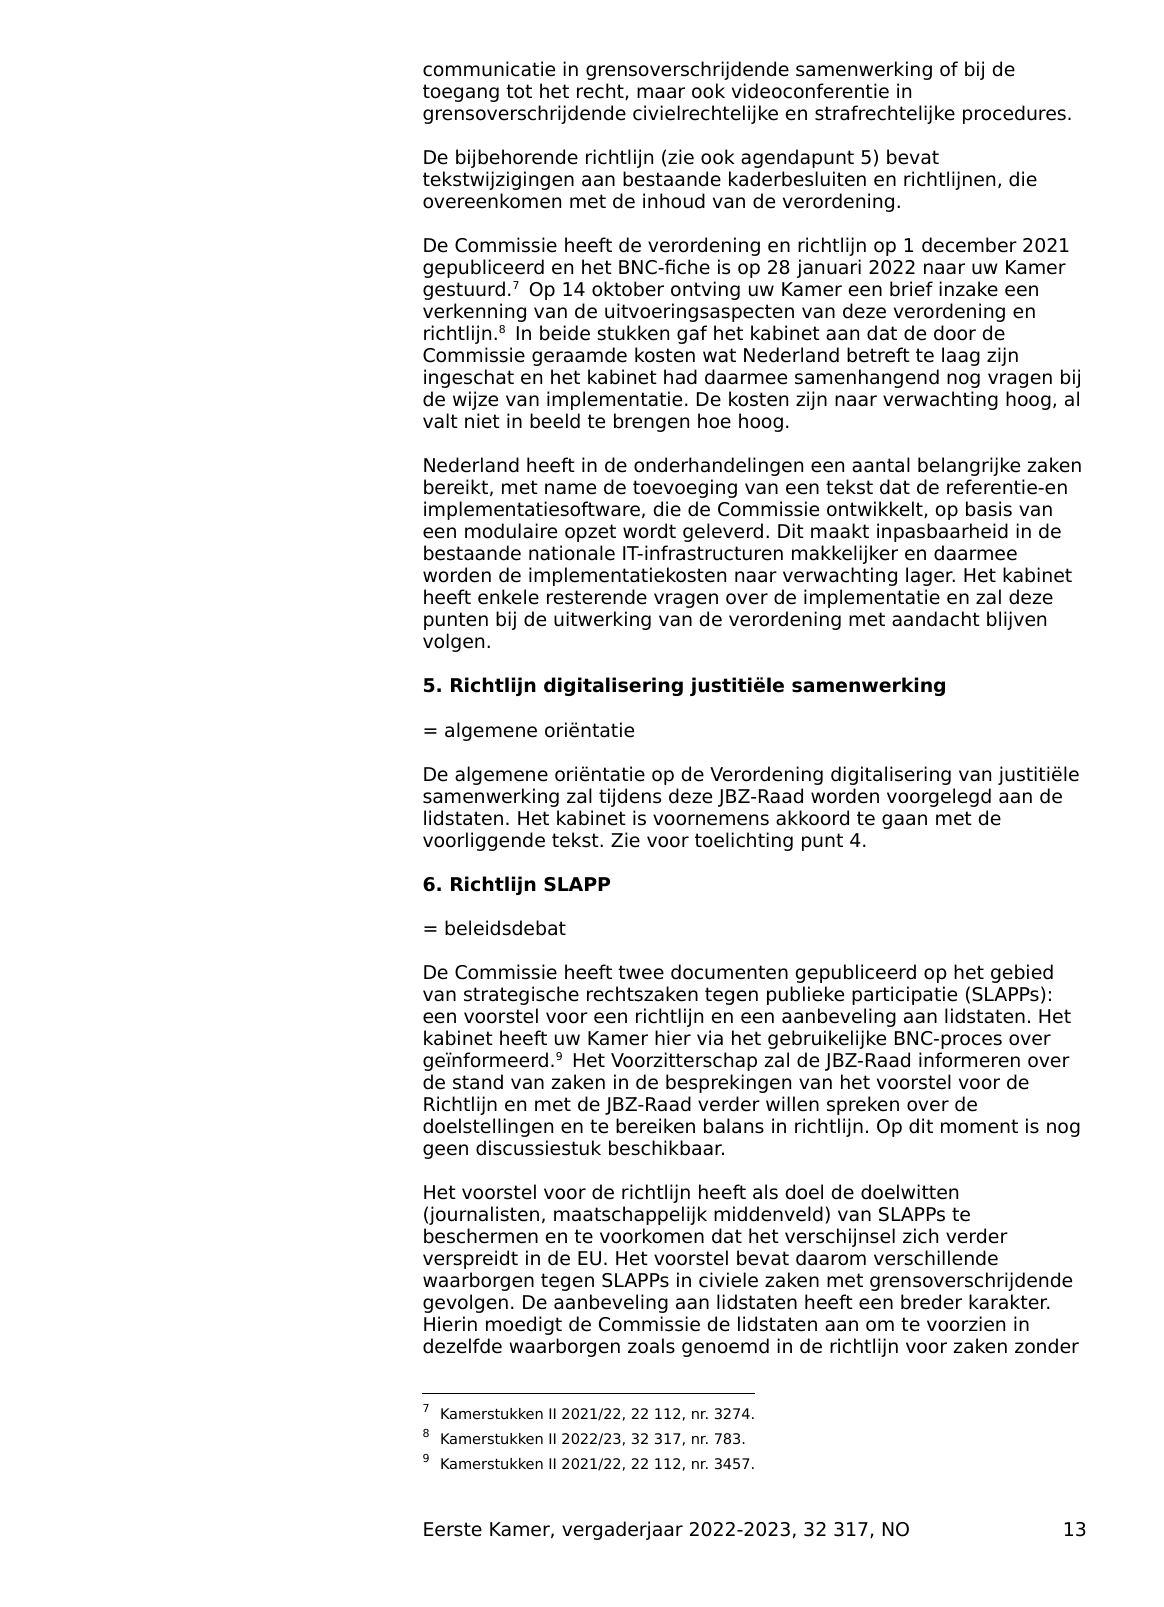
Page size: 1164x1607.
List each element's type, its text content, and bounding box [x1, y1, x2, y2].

text Het voorstel voor de richtlijn heeft als doel de doelwitten (journalisten, maatschappelijk middenveld) van SLAPPs te beschermen en te voorkomen dat het verschijnsel zich verder verspreidt in de EU. Het voorstel bevat daarom verschillende waarborgen tegen SLAPPs in civiele zaken met grensoverschrijdende gevolgen. De aanbeveling aan lidstaten heeft een breder karakter. Hierin moedigt de Commissie de lidstaten aan om te voorzien in dezelfde waarborgen zoals genoemd in de richtlijn voor zaken zonder [422, 1182, 1087, 1358]
text De bijbehorende richtlijn (zie ook agendapunt 5) bevat tekstwijzigingen aan bestaande kaderbesluiten en richtlijnen, die overeenkomen met de inhoud van de verordening. [422, 147, 1087, 213]
text = beleidsdebat [422, 918, 1087, 940]
text De Commissie heeft twee documenten gepubliceerd op het gebied van strategische rechtszaken tegen publieke participatie (SLAPPs): een voorstel voor een richtlijn en een aanbeveling aan lidstaten. Het kabinet heeft uw Kamer hier via het gebruikelijke BNC-proces over geïnformeerd. Het Voorzitterschap zal de JBZ-Raad informeren over de stand van zaken in de besprekingen van het voorstel voor de Richtlijn en met de JBZ-Raad verder willen spreken over de doelstellingen en te bereiken balans in richtlijn. Op dit moment is nog geen discussiestuk beschikbaar. [422, 962, 1087, 1160]
subtitle 6. Richtlijn SLAPP [422, 874, 1087, 896]
text Kamerstukken II 2021/22, 22 112, nr. 3274. [422, 1402, 1087, 1424]
text Nederland heeft in de onderhandelingen een aantal belangrijke zaken bereikt, met name de toevoeging van een tekst dat de referentie-en implementatiesoftware, die de Commissie ontwikkelt, op basis van een modulaire opzet wordt geleverd. Dit maakt inpasbaarheid in de bestaande nationale IT-infrastructuren makkelijker en daarmee worden de implementatiekosten naar verwachting lager. Het kabinet heeft enkele resterende vragen over de implementatie en zal deze punten bij de uitwerking van de verordening met aandacht blijven volgen. [422, 455, 1087, 653]
text De Commissie heeft de verordening en richtlijn op 1 december 2021 gepubliceerd en het BNC-fiche is op 28 januari 2022 naar uw Kamer gestuurd. Op 14 oktober ontving uw Kamer een brief inzake een verkenning van de uitvoeringsaspecten van deze verordening en richtlijn. In beide stukken gaf het kabinet aan dat de door de Commissie geraamde kosten wat Nederland betreft te laag zijn ingeschat en het kabinet had daarmee samenhangend nog vragen bij de wijze van implementatie. De kosten zijn naar verwachting hoog, al valt niet in beeld te brengen hoe hoog. [422, 235, 1087, 433]
text De algemene oriëntatie op de Verordening digitalisering van justitiële samenwerking zal tijdens deze JBZ-Raad worden voorgelegd aan de lidstaten. Het kabinet is voornemens akkoord te gaan met de voorliggende tekst. Zie voor toelichting punt 4. [422, 764, 1087, 852]
text Kamerstukken II 2021/22, 22 112, nr. 3457. [422, 1452, 1087, 1474]
subtitle 5. Richtlijn digitalisering justitiële samenwerking [422, 675, 1087, 697]
text = algemene oriëntatie [422, 719, 1087, 741]
text Kamerstukken II 2022/23, 32 317, nr. 783. [422, 1427, 1087, 1449]
text communicatie in grensoverschrijdende samenwerking of bij de toegang tot het recht, maar ook videoconferentie in grensoverschrijdende civielrechtelijke en strafrechtelijke procedures. [422, 59, 1087, 125]
